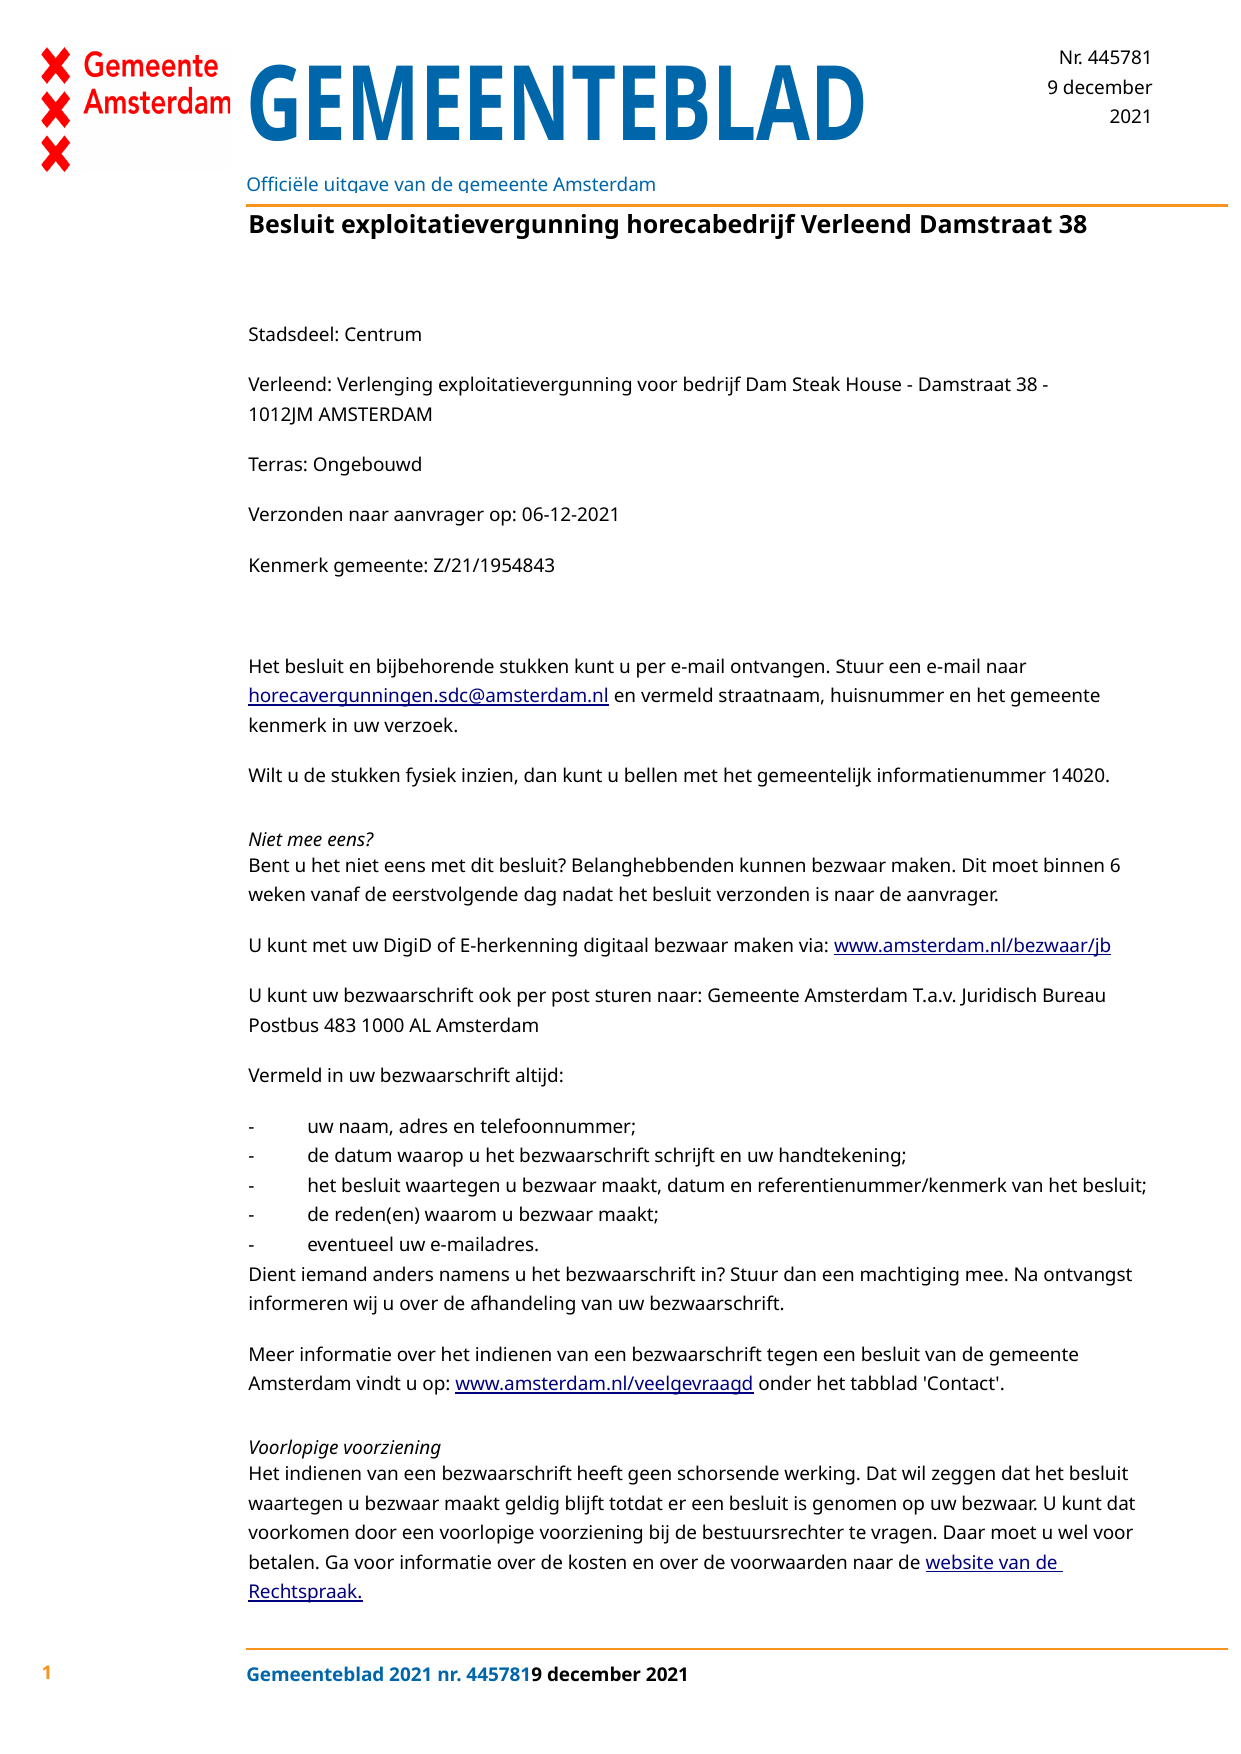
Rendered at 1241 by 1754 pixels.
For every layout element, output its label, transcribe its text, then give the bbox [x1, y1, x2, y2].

text Verzonden naar aanvrager op: 06-12-2021 [248, 502, 1152, 527]
text Dient iemand anders namens u het bezwaarschrift in? Stuur dan een machtiging mee. Na ontvangst informeren wij u over de afhandeling van uw bezwaarschrift. [248, 1261, 1152, 1316]
list het besluit waartegen u bezwaar maakt, datum en referentienummer/kenmerk van het besluit; [248, 1172, 1152, 1198]
list de reden(en) waarom u bezwaar maakt; [248, 1202, 1152, 1227]
text U kunt uw bezwaarschrift ook per post sturen naar: Gemeente Amsterdam T.a.v. Juridisch Bureau Postbus 483 1000 AL Amsterdam [248, 982, 1152, 1038]
text Bent u het niet eens met dit besluit? Belanghebbenden kunnen bezwaar maken. Dit moet binnen 6 weken vanaf de eerstvolgende dag nadat het besluit verzonden is naar de aanvrager. [248, 852, 1152, 907]
text Stadsdeel: Centrum [248, 321, 1152, 346]
text Voorlopige voorziening [248, 1434, 1152, 1460]
text Terras: Ongebouwd [248, 451, 1152, 477]
text Niet mee eens? [248, 826, 1152, 852]
text Het besluit en bijbehorende stukken kunt u per e-mail ontvangen. Stuur een e-mail naar horecavergunningen.sdc@amsterdam.nl en vermeld straatnaam, huisnummer en het gemeente kenmerk in uw verzoek. [248, 653, 1152, 738]
text Kenmerk gemeente: Z/21/1954843 [248, 552, 1152, 578]
list uw naam, adres en telefoonnummer; [248, 1113, 1152, 1139]
text Besluit exploitatievergunning horecabedrijf Verleend Damstraat 38 [248, 207, 1152, 241]
text Meer informatie over het indienen van een bezwaarschrift tegen een besluit van de gemeente Amsterdam vindt u op: www.amsterdam.nl/veelgevraagd onder het tabblad 'Contact'. [248, 1341, 1152, 1396]
text Het indienen van een bezwaarschrift heeft geen schorsende werking. Dat wil zeggen dat het besluit waartegen u bezwaar maakt geldig blijft totdat er een besluit is genomen op uw bezwaar. U kunt dat voorkomen door een voorlopige voorziening bij de bestuursrechter te vragen. Daar moet u wel voor betalen. Ga voor informatie over de kosten en over de voorwaarden naar de website van de Rechtspraak. [248, 1460, 1152, 1604]
picture [41, 47, 231, 172]
text Vermeld in uw bezwaarschrift altijd: [248, 1062, 1152, 1088]
list eventueel uw e-mailadres. [248, 1231, 1152, 1257]
text U kunt met uw DigiD of E-herkenning digitaal bezwaar maken via: www.amsterdam.nl/bezwaar/jb [248, 932, 1152, 958]
text Verleend: Verlenging exploitatievergunning voor bedrijf Dam Steak House - Damstraat 38 - 1012JM AMSTERDAM [248, 371, 1152, 426]
list de datum waarop u het bezwaarschrift schrijft en uw handtekening; [248, 1142, 1152, 1168]
text Wilt u de stukken fysiek inzien, dan kunt u bellen met het gemeentelijk informatienummer 14020. [248, 762, 1152, 788]
